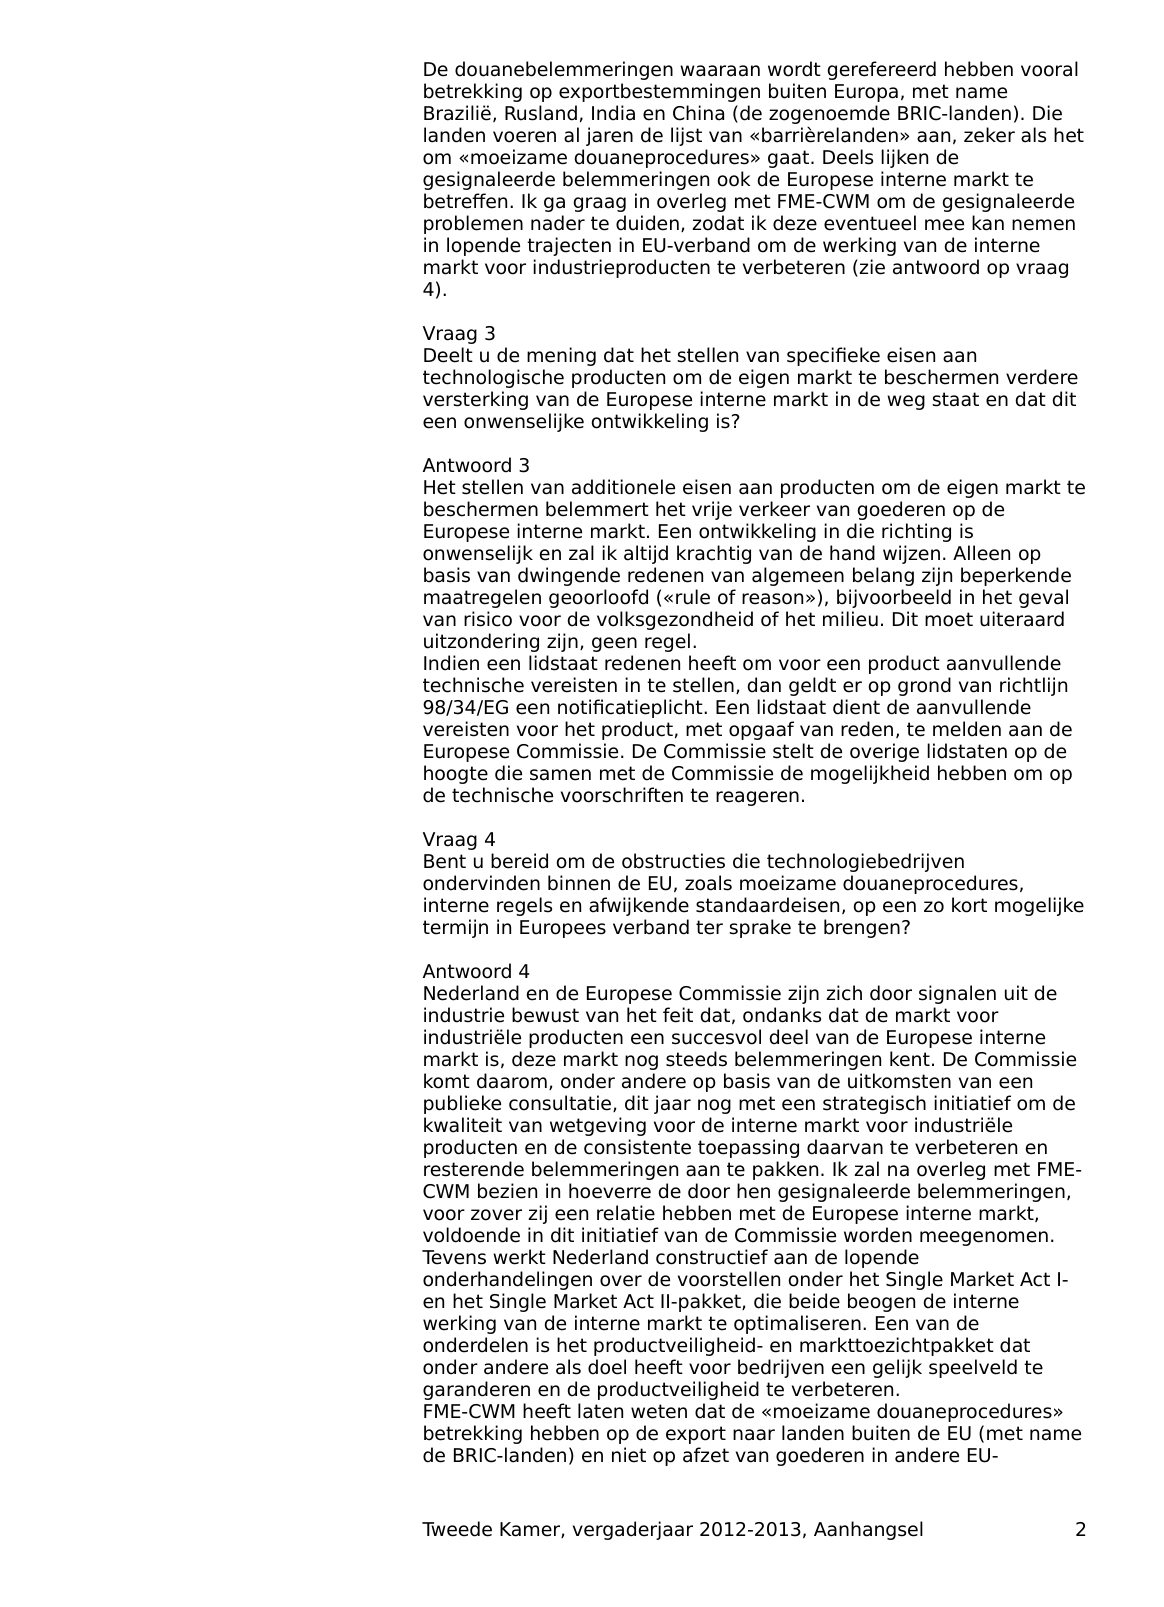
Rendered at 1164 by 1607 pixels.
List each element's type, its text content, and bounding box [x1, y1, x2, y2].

text Deelt u de mening dat het stellen van specifieke eisen aan technologische producten om de eigen markt te beschermen verdere versterking van de Europese interne markt in de weg staat en dat dit een onwenselijke ontwikkeling is? [422, 345, 1087, 433]
text Nederland en de Europese Commissie zijn zich door signalen uit de industrie bewust van het feit dat, ondanks dat de markt voor industriële producten een succesvol deel van de Europese interne markt is, deze markt nog steeds belemmeringen kent. De Commissie komt daarom, onder andere op basis van de uitkomsten van een publieke consultatie, dit jaar nog met een strategisch initiatief om de kwaliteit van wetgeving voor de interne markt voor industriële producten en de consistente toepassing daarvan te verbeteren en resterende belemmeringen aan te pakken. Ik zal na overleg met FME-CWM bezien in hoeverre de door hen gesignaleerde belemmeringen, voor zover zij een relatie hebben met de Europese interne markt, voldoende in dit initiatief van de Commissie worden meegenomen. [422, 983, 1087, 1247]
text Antwoord 3 [422, 455, 1087, 477]
text Vraag 4 [422, 829, 1087, 851]
text Het stellen van additionele eisen aan producten om de eigen markt te beschermen belemmert het vrije verkeer van goederen op de Europese interne markt. Een ontwikkeling in die richting is onwenselijk en zal ik altijd krachtig van de hand wijzen. Alleen op basis van dwingende redenen van algemeen belang zijn beperkende maatregelen geoorloofd («rule of reason»), bijvoorbeeld in het geval van risico voor de volksgezondheid of het milieu. Dit moet uiteraard uitzondering zijn, geen regel. [422, 477, 1087, 653]
text Antwoord 4 [422, 961, 1087, 983]
text Bent u bereid om de obstructies die technologiebedrijven ondervinden binnen de EU, zoals moeizame douaneprocedures, interne regels en afwijkende standaardeisen, op een zo kort mogelijke termijn in Europees verband ter sprake te brengen? [422, 851, 1087, 939]
text Tevens werkt Nederland constructief aan de lopende onderhandelingen over de voorstellen onder het Single Market Act I- en het Single Market Act II-pakket, die beide beogen de interne werking van de interne markt te optimaliseren. Een van de onderdelen is het productveiligheid- en markttoezichtpakket dat onder andere als doel heeft voor bedrijven een gelijk speelveld te garanderen en de productveiligheid te verbeteren. [422, 1247, 1087, 1401]
text Vraag 3 [422, 323, 1087, 345]
text Indien een lidstaat redenen heeft om voor een product aanvullende technische vereisten in te stellen, dan geldt er op grond van richtlijn 98/34/EG een notificatieplicht. Een lidstaat dient de aanvullende vereisten voor het product, met opgaaf van reden, te melden aan de Europese Commissie. De Commissie stelt de overige lidstaten op de hoogte die samen met de Commissie de mogelijkheid hebben om op de technische voorschriften te reageren. [422, 653, 1087, 807]
text De douanebelemmeringen waaraan wordt gerefereerd hebben vooral betrekking op exportbestemmingen buiten Europa, met name Brazilië, Rusland, India en China (de zogenoemde BRIC-landen). Die landen voeren al jaren de lijst van «barrièrelanden» aan, zeker als het om «moeizame douaneprocedures» gaat. Deels lijken de gesignaleerde belemmeringen ook de Europese interne markt te betreffen. Ik ga graag in overleg met FME-CWM om de gesignaleerde problemen nader te duiden, zodat ik deze eventueel mee kan nemen in lopende trajecten in EU-verband om de werking van de interne markt voor industrieproducten te verbeteren (zie antwoord op vraag 4). [422, 59, 1087, 301]
text FME-CWM heeft laten weten dat de «moeizame douaneprocedures» betrekking hebben op de export naar landen buiten de EU (met name de BRIC-landen) en niet op afzet van goederen in andere EU- [422, 1401, 1087, 1467]
